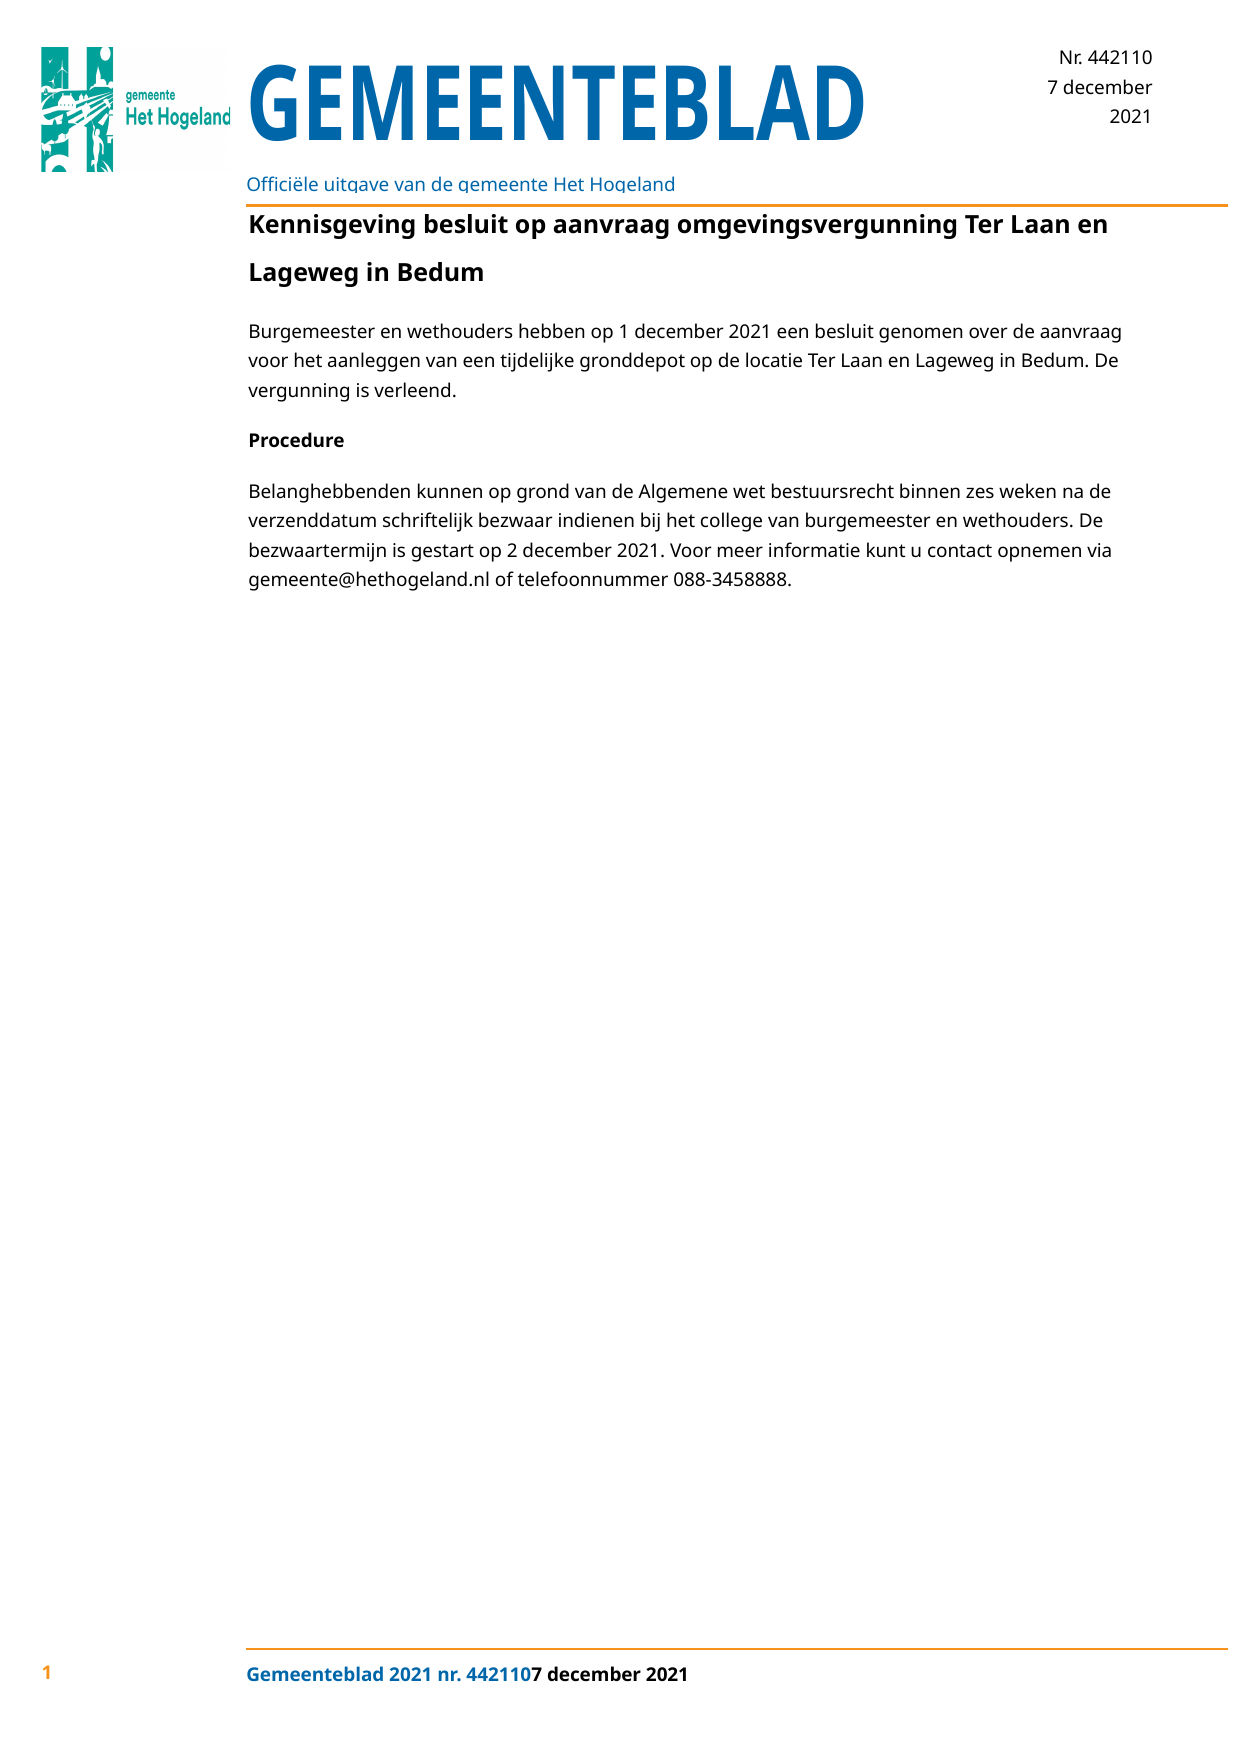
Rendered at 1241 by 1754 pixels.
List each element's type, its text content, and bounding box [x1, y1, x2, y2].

text Kennisgeving besluit op aanvraag omgevingsvergunning Ter Laan en Lageweg in Bedum [248, 207, 1152, 288]
text Burgemeester en wethouders hebben op 1 december 2021 een besluit genomen over de aanvraag voor het aanleggen van een tijdelijke gronddepot op de locatie Ter Laan en Lageweg in Bedum. De vergunning is verleend. [248, 318, 1152, 403]
picture [41, 47, 231, 172]
text Belanghebbenden kunnen op grond van de Algemene wet bestuursrecht binnen zes weken na de verzenddatum schriftelijk bezwaar indienen bij het college van burgemeester en wethouders. De bezwaartermijn is gestart op 2 december 2021. Voor meer informatie kunt u contact opnemen via gemeente@hethogeland.nl of telefoonnummer 088-3458888. [248, 478, 1152, 592]
text Procedure [248, 427, 1152, 453]
